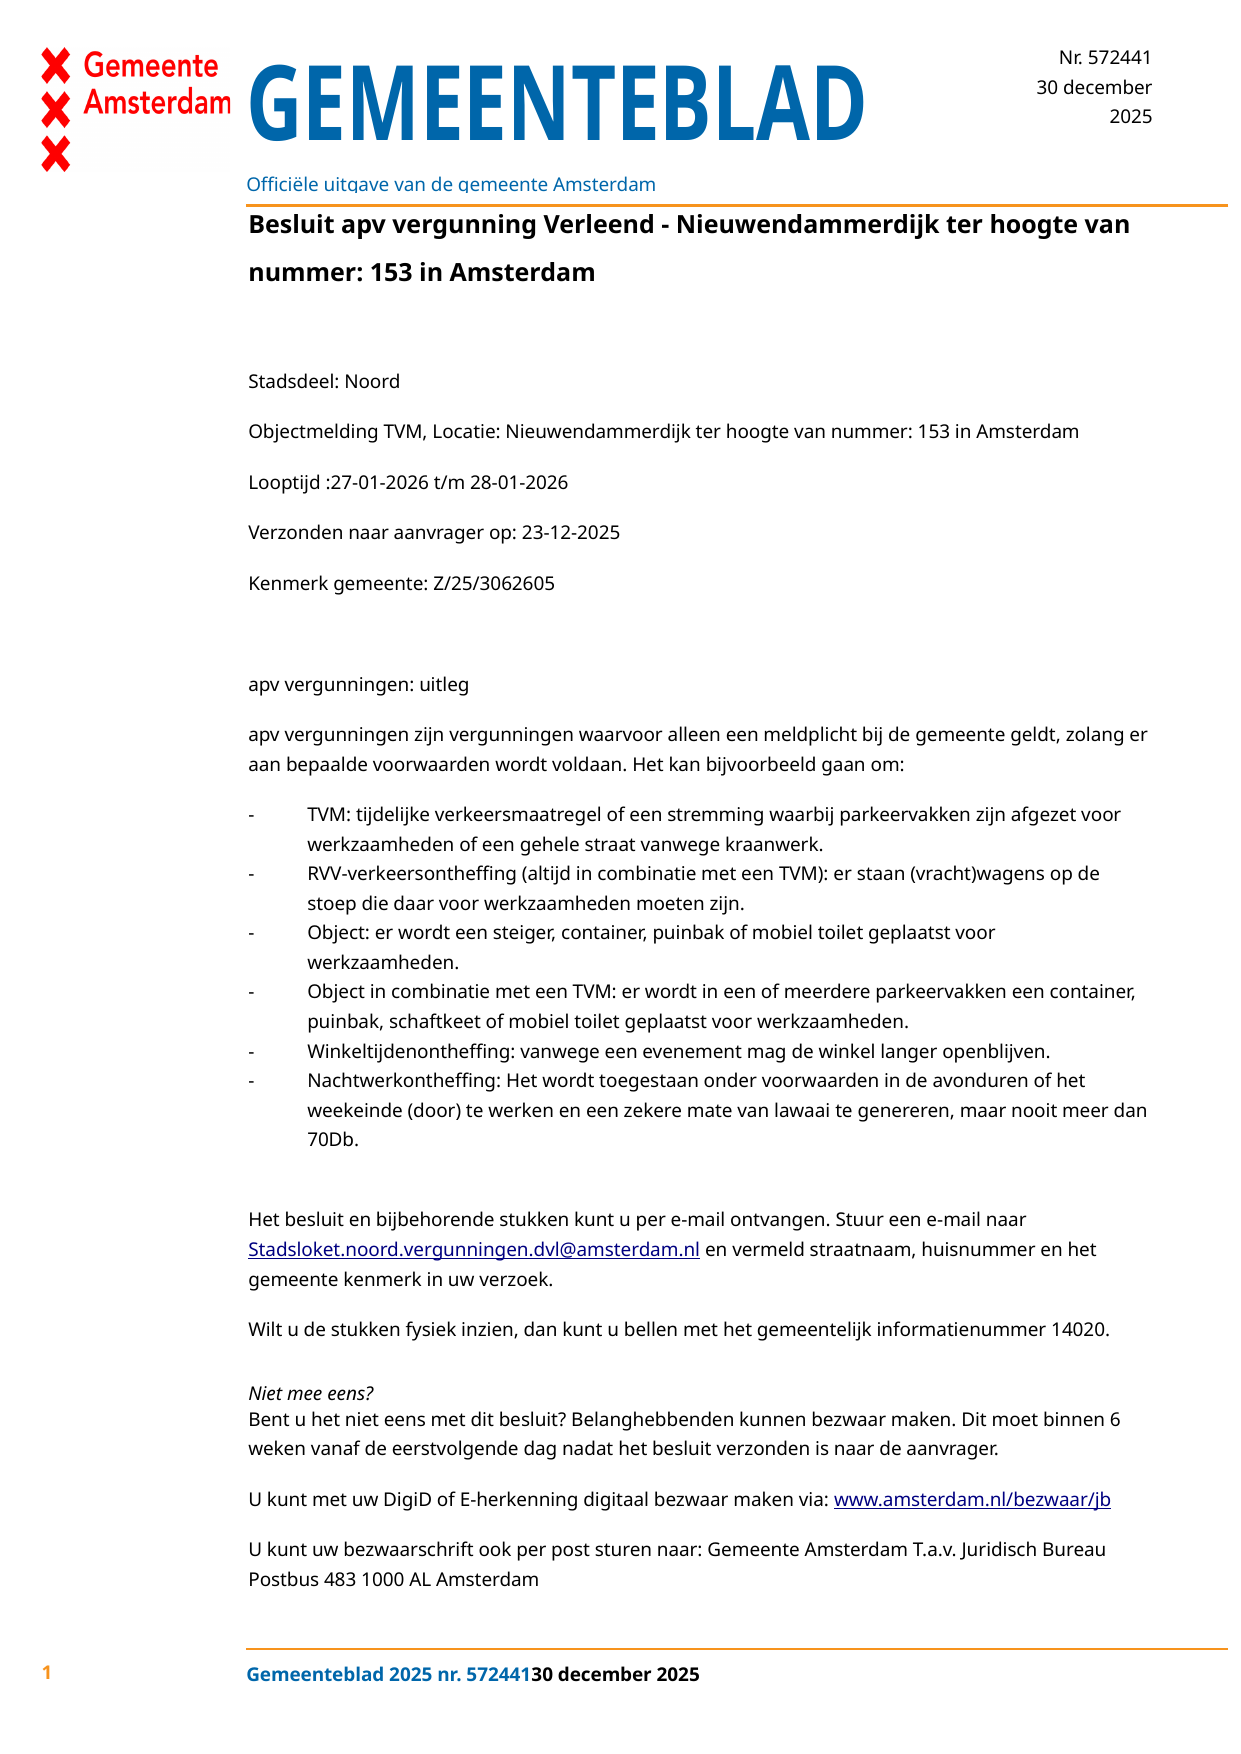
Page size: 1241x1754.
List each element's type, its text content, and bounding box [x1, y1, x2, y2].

list Object: er wordt een steiger, container, puinbak of mobiel toilet geplaatst voor werkzaamheden. [248, 919, 1152, 975]
text Wilt u de stukken fysiek inzien, dan kunt u bellen met het gemeentelijk informatienummer 14020. [248, 1316, 1152, 1342]
text apv vergunningen zijn vergunningen waarvoor alleen een meldplicht bij de gemeente geldt, zolang er aan bepaalde voorwaarden wordt voldaan. Het kan bijvoorbeeld gaan om: [248, 721, 1152, 777]
text Het besluit en bijbehorende stukken kunt u per e-mail ontvangen. Stuur een e-mail naar Stadsloket.noord.vergunningen.dvl@amsterdam.nl en vermeld straatnaam, huisnummer en het gemeente kenmerk in uw verzoek. [248, 1207, 1152, 1292]
text Besluit apv vergunning Verleend - Nieuwendammerdijk ter hoogte van nummer: 153 in Amsterdam [248, 207, 1152, 288]
text Niet mee eens? [248, 1380, 1152, 1406]
text Bent u het niet eens met dit besluit? Belanghebbenden kunnen bezwaar maken. Dit moet binnen 6 weken vanaf de eerstvolgende dag nadat het besluit verzonden is naar de aanvrager. [248, 1406, 1152, 1461]
list Winkeltijdenontheffing: vanwege een evenement mag de winkel langer openblijven. [248, 1038, 1152, 1064]
text Verzonden naar aanvrager op: 23-12-2025 [248, 519, 1152, 545]
text U kunt met uw DigiD of E-herkenning digitaal bezwaar maken via: www.amsterdam.nl/bezwaar/jb [248, 1486, 1152, 1512]
text Kenmerk gemeente: Z/25/3062605 [248, 570, 1152, 596]
list RVV-verkeersontheffing (altijd in combinatie met een TVM): er staan (vracht)wagens op de stoep die daar voor werkzaamheden moeten zijn. [248, 860, 1152, 916]
list Object in combinatie met een TVM: er wordt in een of meerdere parkeervakken een container, puinbak, schaftkeet of mobiel toilet geplaatst voor werkzaamheden. [248, 979, 1152, 1034]
text Stadsdeel: Noord [248, 368, 1152, 394]
text Looptijd :27-01-2026 t/m 28-01-2026 [248, 469, 1152, 495]
picture [41, 47, 231, 172]
list Nachtwerkontheffing: Het wordt toegestaan onder voorwaarden in de avonduren of het weekeinde (door) te werken en een zekere mate van lawaai te genereren, maar nooit meer dan 70Db. [248, 1067, 1152, 1152]
text U kunt uw bezwaarschrift ook per post sturen naar: Gemeente Amsterdam T.a.v. Juridisch Bureau Postbus 483 1000 AL Amsterdam [248, 1536, 1152, 1592]
list TVM: tijdelijke verkeersmaatregel of een stremming waarbij parkeervakken zijn afgezet voor werkzaamheden of een gehele straat vanwege kraanwerk. [248, 801, 1152, 857]
text Objectmelding TVM, Locatie: Nieuwendammerdijk ter hoogte van nummer: 153 in Amsterdam [248, 419, 1152, 444]
text apv vergunningen: uitleg [248, 671, 1152, 697]
